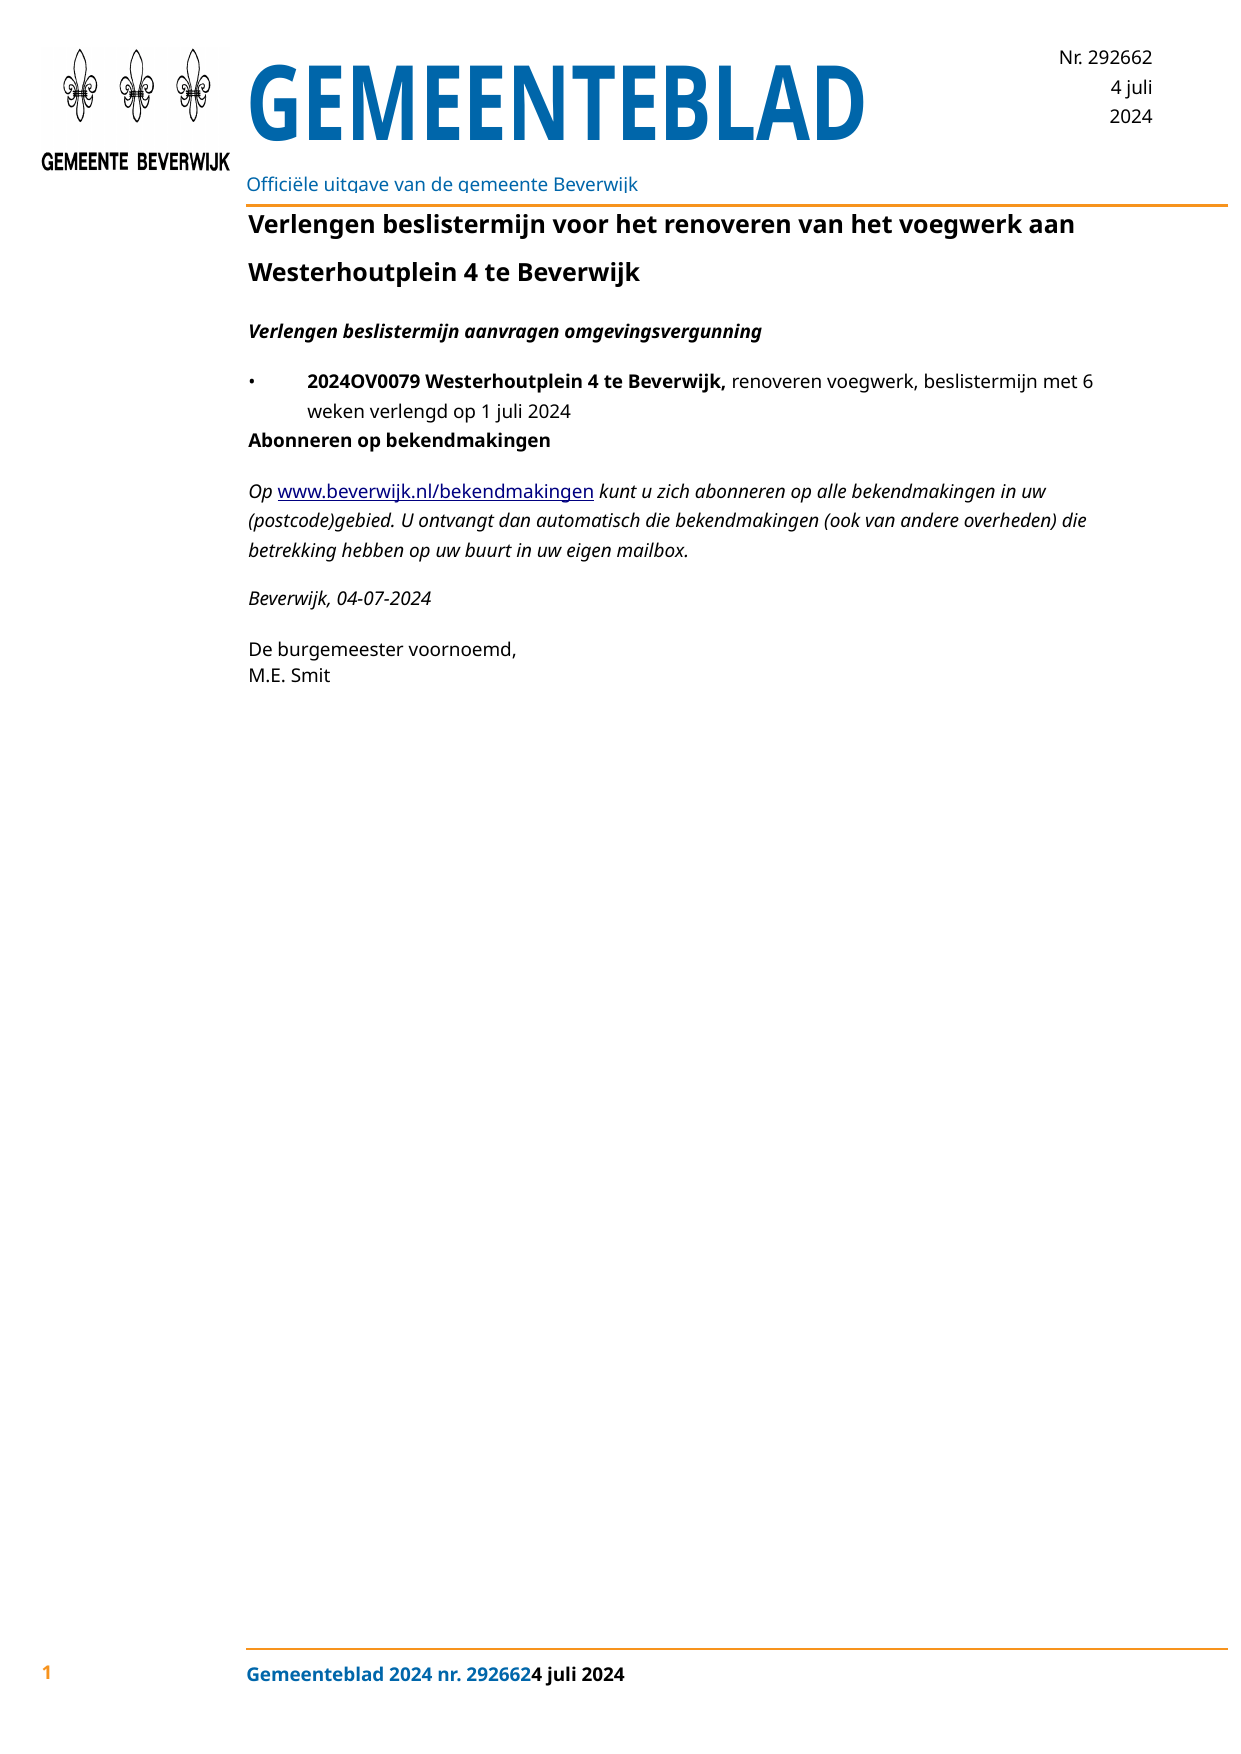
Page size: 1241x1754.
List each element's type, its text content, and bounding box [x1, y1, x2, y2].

picture [41, 47, 231, 172]
text Abonneren op bekendmakingen [248, 427, 1152, 453]
list 2024OV0079 Westerhoutplein 4 te Beverwijk, renoveren voegwerk, beslistermijn met 6 weken verlengd op 1 juli 2024 [248, 368, 1152, 424]
text Verlengen beslistermijn voor het renoveren van het voegwerk aan Westerhoutplein 4 te Beverwijk [248, 207, 1152, 288]
text Beverwijk, 04-07-2024 [248, 585, 1152, 611]
text Verlengen beslistermijn aanvragen omgevingsvergunning [248, 318, 1152, 344]
text M.E. Smit [248, 662, 1152, 688]
text Op www.beverwijk.nl/bekendmakingen kunt u zich abonneren op alle bekendmakingen in uw (postcode)gebied. U ontvangt dan automatisch die bekendmakingen (ook van andere overheden) die betrekking hebben op uw buurt in uw eigen mailbox. [248, 478, 1152, 563]
text De burgemeester voornoemd, [248, 636, 1152, 662]
